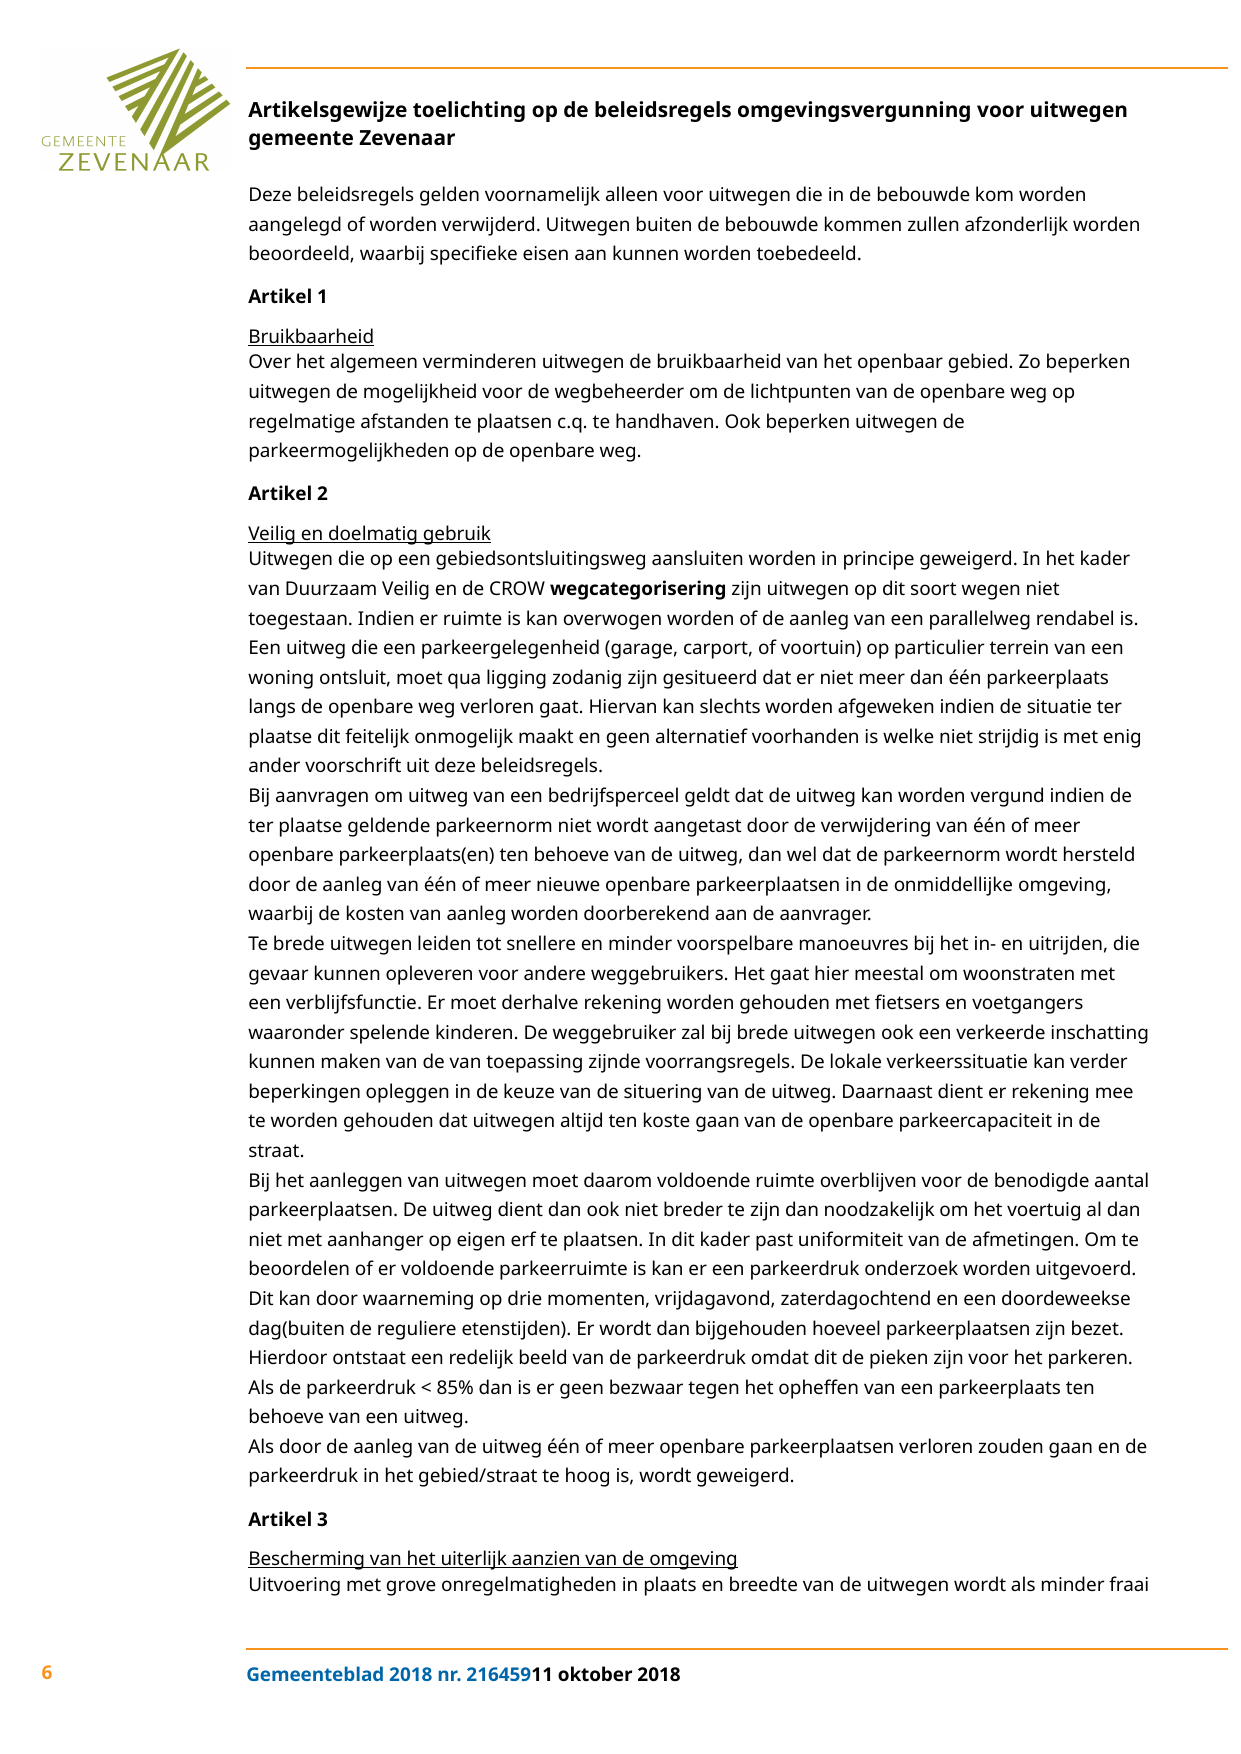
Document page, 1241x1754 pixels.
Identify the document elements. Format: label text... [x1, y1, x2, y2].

text Bij aanvragen om uitweg van een bedrijfsperceel geldt dat de uitweg kan worden vergund indien de ter plaatse geldende parkeernorm niet wordt aangetast door de verwijdering van één of meer openbare parkeerplaats(en) ten behoeve van de uitweg, dan wel dat de parkeernorm wordt hersteld door de aanleg van één of meer nieuwe openbare parkeerplaatsen in de onmiddellijke omgeving, waarbij de kosten van aanleg worden doorberekend aan de aanvrager. [248, 782, 1152, 926]
text Een uitweg die een parkeergelegenheid (garage, carport, of voortuin) op particulier terrein van een woning ontsluit, moet qua ligging zodanig zijn gesitueerd dat er niet meer dan één parkeerplaats langs de openbare weg verloren gaat. Hiervan kan slechts worden afgeweken indien de situatie ter plaatse dit feitelijk onmogelijk maakt en geen alternatief voorhanden is welke niet strijdig is met enig ander voorschrift uit deze beleidsregels. [248, 634, 1152, 778]
text Uitvoering met grove onregelmatigheden in plaats en breedte van de uitwegen wordt als minder fraai [248, 1571, 1152, 1596]
text Te brede uitwegen leiden tot snellere en minder voorspelbare manoeuvres bij het in- en uitrijden, die gevaar kunnen opleveren voor andere weggebruikers. Het gaat hier meestal om woonstraten met een verblijfsfunctie. Er moet derhalve rekening worden gehouden met fietsers en voetgangers waaronder spelende kinderen. De weggebruiker zal bij brede uitwegen ook een verkeerde inschatting kunnen maken van de van toepassing zijnde voorrangsregels. De lokale verkeerssituatie kan verder beperkingen opleggen in de keuze van de situering van de uitweg. Daarnaast dient er rekening mee te worden gehouden dat uitwegen altijd ten koste gaan van de openbare parkeercapaciteit in de straat. [248, 930, 1152, 1163]
text Uitwegen die op een gebiedsontsluitingsweg aansluiten worden in principe geweigerd. In het kader van Duurzaam Veilig en de CROW wegcategorisering zijn uitwegen op dit soort wegen niet toegestaan. Indien er ruimte is kan overwogen worden of de aanleg van een parallelweg rendabel is. [248, 546, 1152, 630]
text Deze beleidsregels gelden voornamelijk alleen voor uitwegen die in de bebouwde kom worden aangelegd of worden verwijderd. Uitwegen buiten de bebouwde kommen zullen afzonderlijk worden beoordeeld, waarbij specifieke eisen aan kunnen worden toebedeeld. [248, 181, 1152, 266]
text Bruikbaarheid [248, 323, 1152, 349]
picture [41, 47, 231, 172]
text Artikelsgewijze toelichting op de beleidsregels omgevingsvergunning voor uitwegen gemeente Zevenaar [248, 95, 1152, 152]
text Als door de aanleg van de uitweg één of meer openbare parkeerplaatsen verloren zouden gaan en de parkeerdruk in het gebied/straat te hoog is, wordt geweigerd. [248, 1433, 1152, 1488]
text Artikel 2 [248, 481, 1152, 506]
text Veilig en doelmatig gebruik [248, 520, 1152, 546]
text Als de parkeerdruk < 85% dan is er geen bezwaar tegen het opheffen van een parkeerplaats ten behoeve van een uitweg. [248, 1374, 1152, 1429]
text Artikel 3 [248, 1506, 1152, 1531]
text Artikel 1 [248, 284, 1152, 309]
text Bescherming van het uiterlijk aanzien van de omgeving [248, 1545, 1152, 1571]
text Bij het aanleggen van uitwegen moet daarom voldoende ruimte overblijven voor de benodigde aantal parkeerplaatsen. De uitweg dient dan ook niet breder te zijn dan noodzakelijk om het voertuig al dan niet met aanhanger op eigen erf te plaatsen. In dit kader past uniformiteit van de afmetingen. Om te beoordelen of er voldoende parkeerruimte is kan er een parkeerdruk onderzoek worden uitgevoerd. Dit kan door waarneming op drie momenten, vrijdagavond, zaterdagochtend en een doordeweekse dag(buiten de reguliere etenstijden). Er wordt dan bijgehouden hoeveel parkeerplaatsen zijn bezet. Hierdoor ontstaat een redelijk beeld van de parkeerdruk omdat dit de pieken zijn voor het parkeren. [248, 1167, 1152, 1370]
text Over het algemeen verminderen uitwegen de bruikbaarheid van het openbaar gebied. Zo beperken uitwegen de mogelijkheid voor de wegbeheerder om de lichtpunten van de openbare weg op regelmatige afstanden te plaatsen c.q. te handhaven. Ook beperken uitwegen de parkeermogelijkheden op de openbare weg. [248, 349, 1152, 463]
